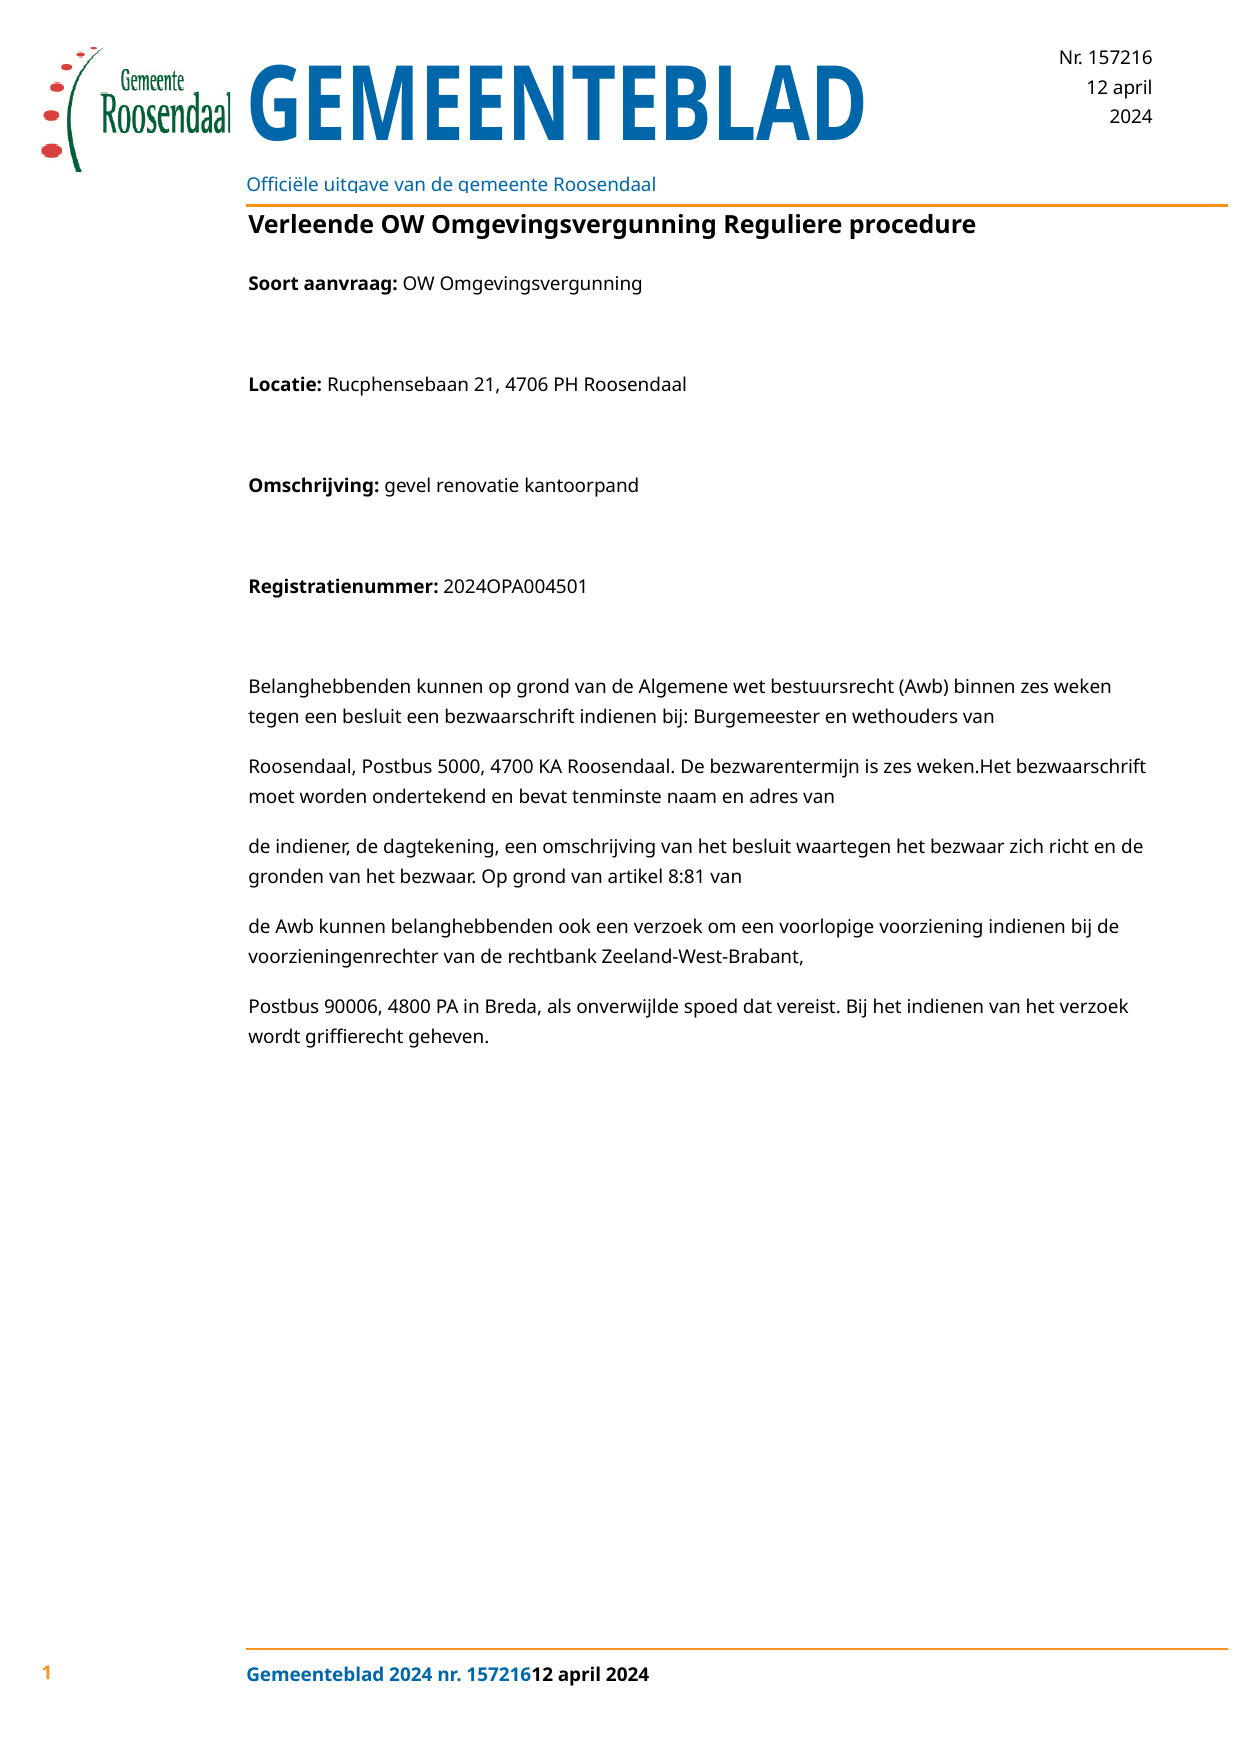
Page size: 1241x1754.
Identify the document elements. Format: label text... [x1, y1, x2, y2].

text Roosendaal, Postbus 5000, 4700 KA Roosendaal. De bezwarentermijn is zes weken.Het bezwaarschrift moet worden ondertekend en bevat tenminste naam en adres van [248, 754, 1152, 809]
text Postbus 90006, 4800 PA in Breda, als onverwijlde spoed dat vereist. Bij het indienen van het verzoek wordt griffierecht geheven. [248, 994, 1152, 1049]
text Omschrijving: gevel renovatie kantoorpand [248, 472, 1152, 498]
text de Awb kunnen belanghebbenden ook een verzoek om een voorlopige voorziening indienen bij de voorzieningenrechter van de rechtbank Zeeland-West-Brabant, [248, 914, 1152, 969]
text Registratienummer: 2024OPA004501 [248, 573, 1152, 598]
text Locatie: Rucphensebaan 21, 4706 PH Roosendaal [248, 371, 1152, 397]
text Belanghebbenden kunnen op grond van de Algemene wet bestuursrecht (Awb) binnen zes weken tegen een besluit een bezwaarschrift indienen bij: Burgemeester en wethouders van [248, 674, 1152, 729]
picture [41, 47, 231, 172]
text Soort aanvraag: OW Omgevingsvergunning [248, 270, 1152, 296]
text Verleende OW Omgevingsvergunning Reguliere procedure [248, 207, 1152, 241]
text de indiener, de dagtekening, een omschrijving van het besluit waartegen het bezwaar zich richt en de gronden van het bezwaar. Op grond van artikel 8:81 van [248, 834, 1152, 889]
